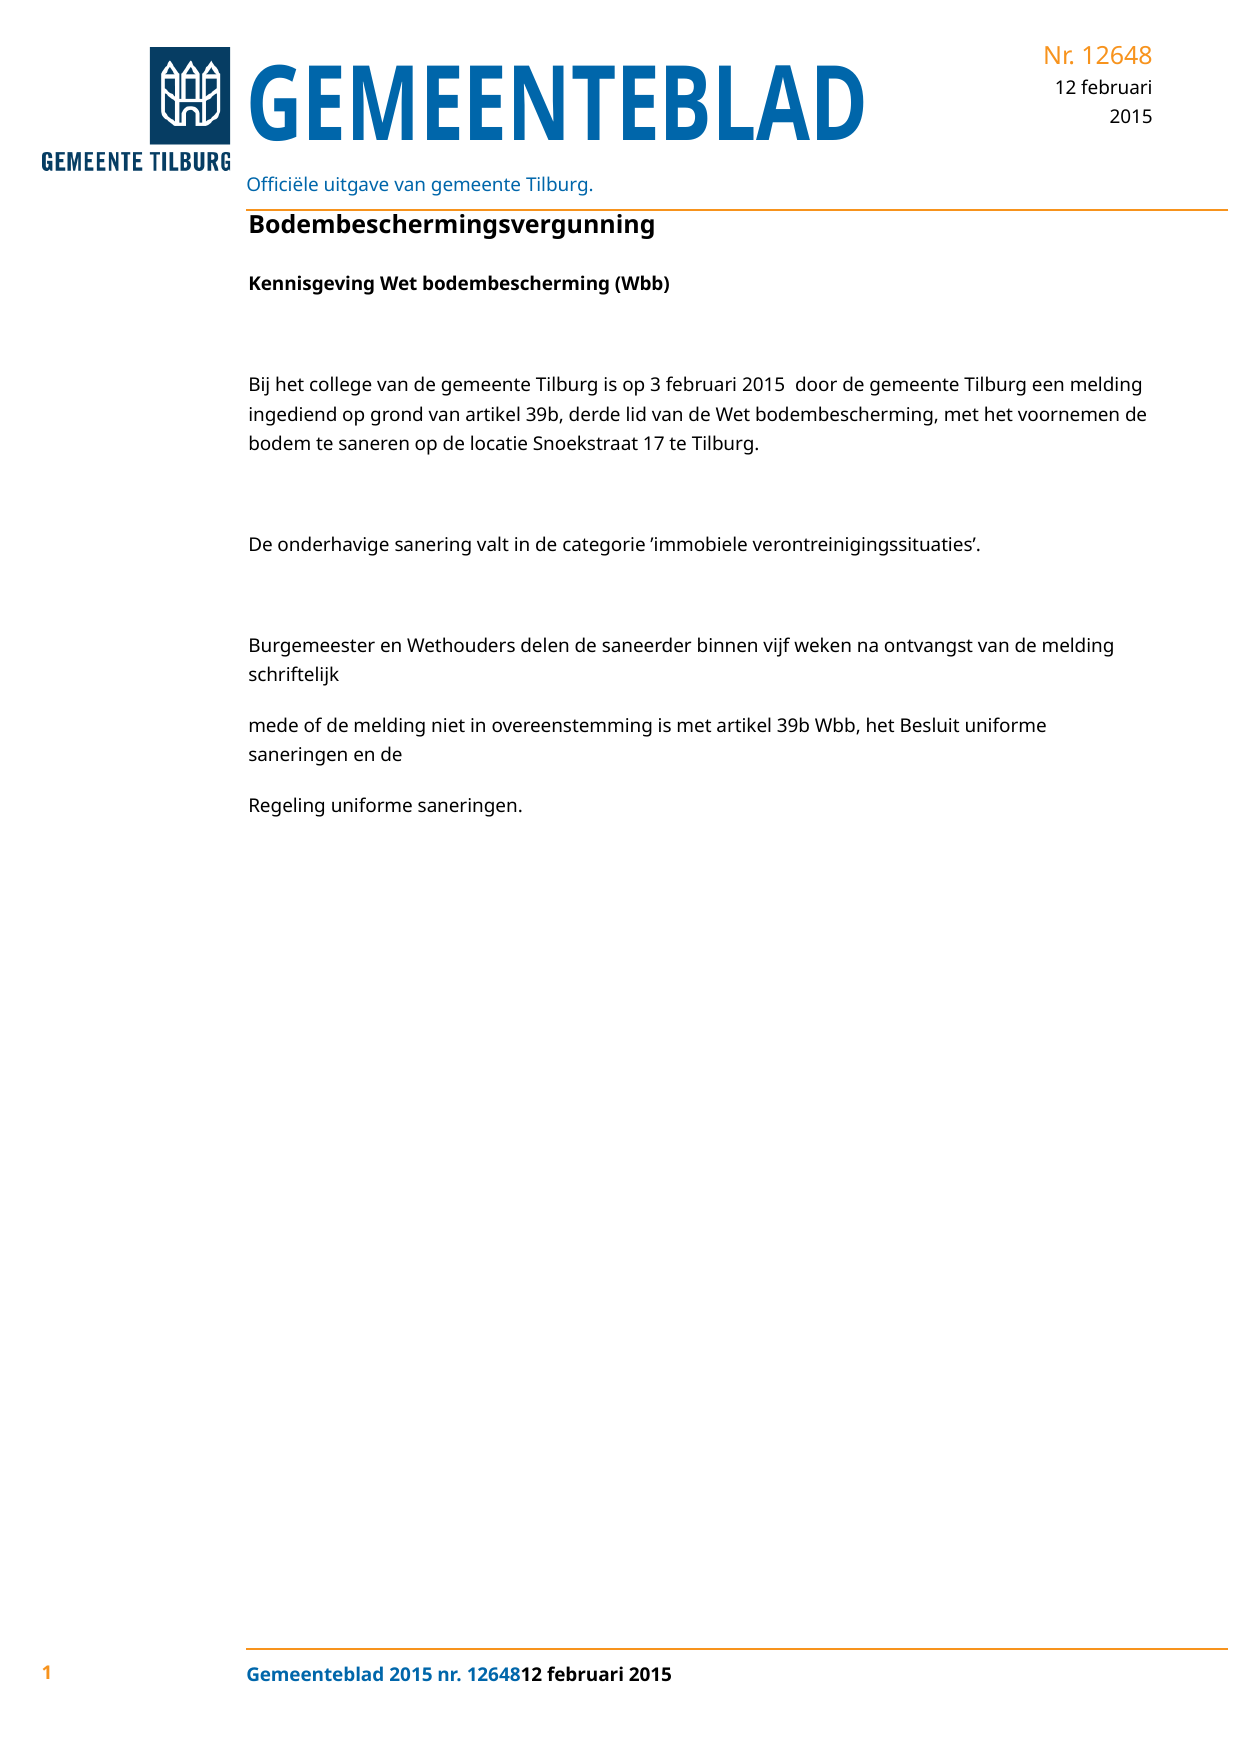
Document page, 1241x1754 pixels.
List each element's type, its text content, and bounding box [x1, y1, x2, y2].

text Regeling uniforme saneringen. [248, 792, 1152, 818]
text Bij het college van de gemeente Tilburg is op 3 februari 2015 door de gemeente Tilburg een melding ingediend op grond van artikel 39b, derde lid van de Wet bodembescherming, met het voornemen de bodem te saneren op de locatie Snoekstraat 17 te Tilburg. [248, 371, 1152, 456]
text mede of de melding niet in overeenstemming is met artikel 39b Wbb, het Besluit uniforme saneringen en de [248, 712, 1152, 767]
text Bodembeschermingsvergunning [248, 211, 1152, 241]
text Kennisgeving Wet bodembescherming (Wbb) [248, 270, 1152, 296]
picture [41, 47, 231, 172]
text Burgemeester en Wethouders delen de saneerder binnen vijf weken na ontvangst van de melding schriftelijk [248, 632, 1152, 687]
text De onderhavige sanering valt in de categorie ’immobiele verontreinigingssituaties’. [248, 531, 1152, 557]
